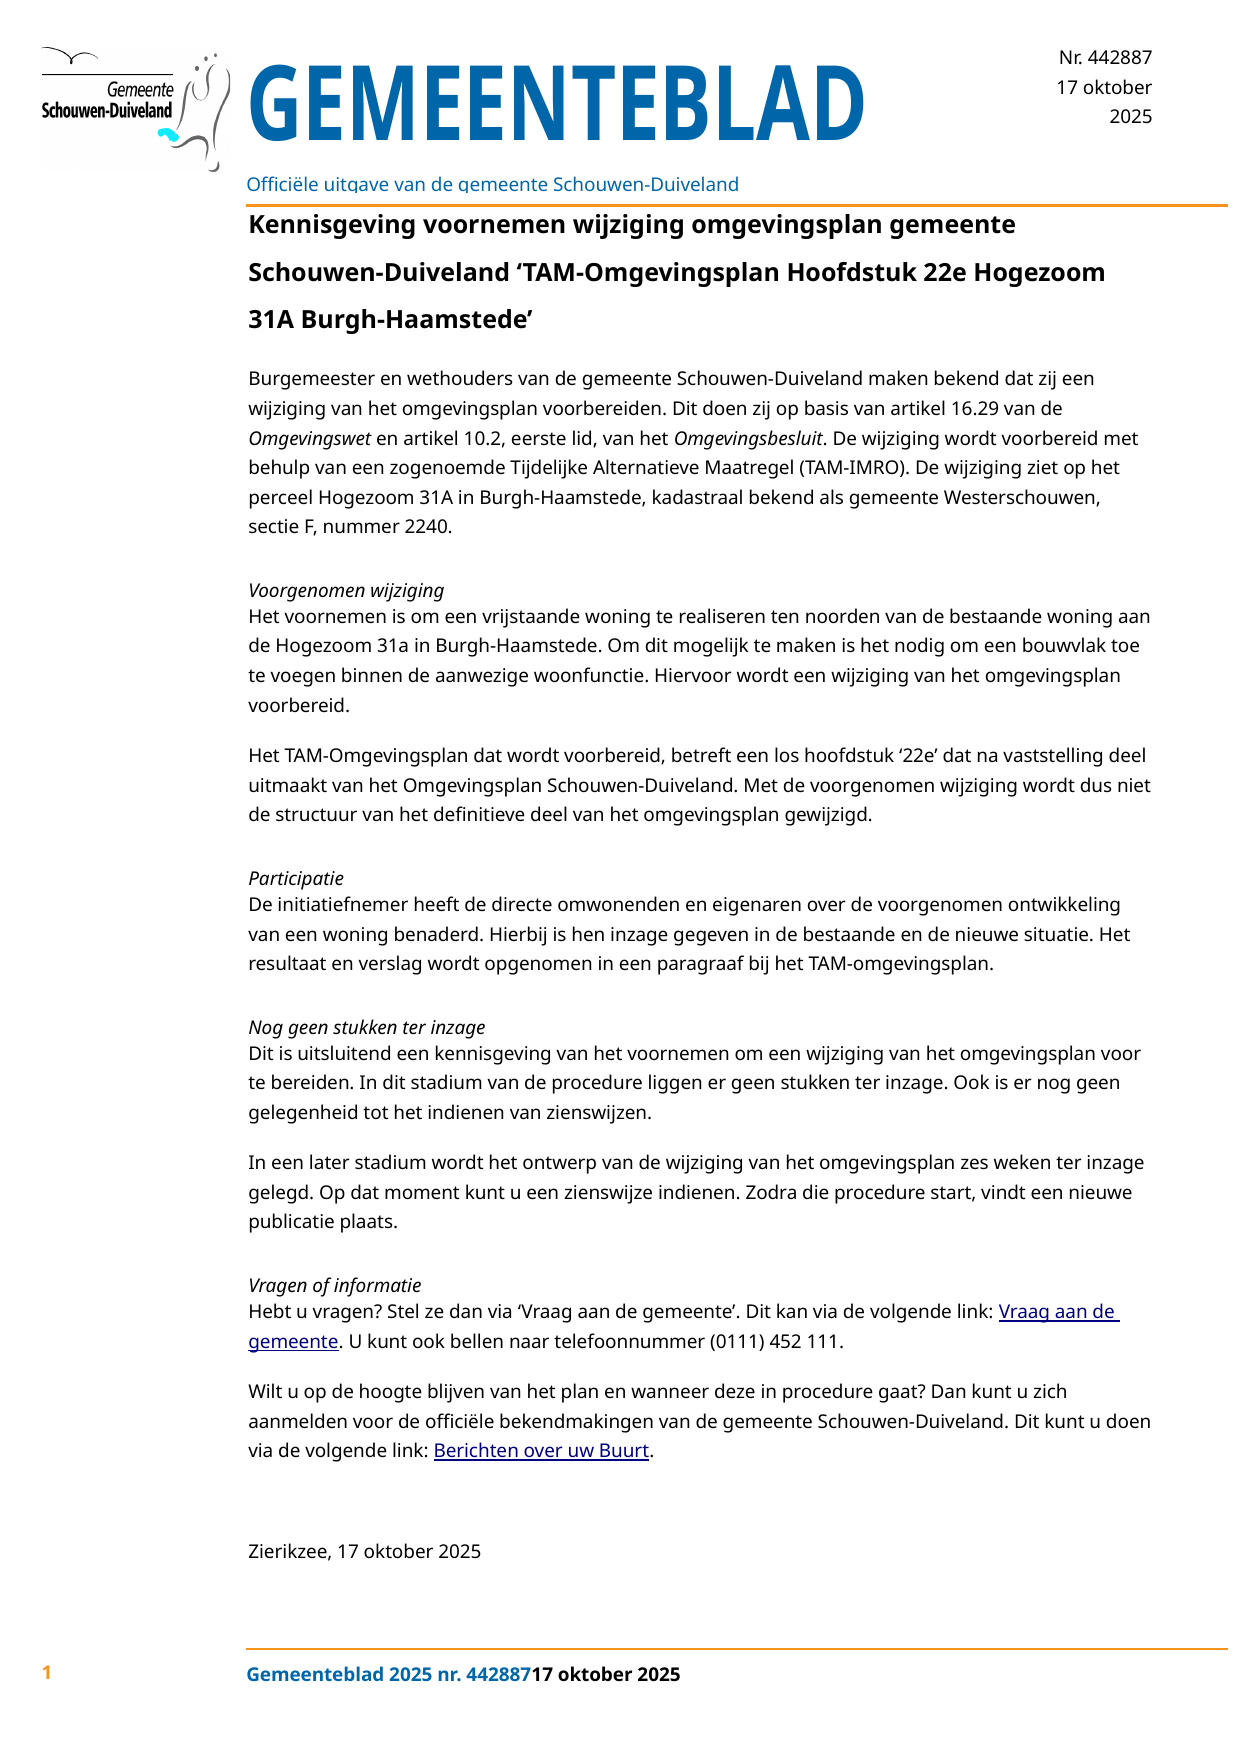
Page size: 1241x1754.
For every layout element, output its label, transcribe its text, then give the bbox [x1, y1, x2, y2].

text Zierikzee, 17 oktober 2025 [248, 1538, 1152, 1564]
text Het voornemen is om een vrijstaande woning te realiseren ten noorden van de bestaande woning aan de Hogezoom 31a in Burgh-Haamstede. Om dit mogelijk te maken is het nodig om een bouwvlak toe te voegen binnen de aanwezige woonfunctie. Hiervoor wordt een wijziging van het omgevingsplan voorbereid. [248, 603, 1152, 718]
picture [41, 47, 231, 172]
text Nog geen stukken ter inzage [248, 1014, 1152, 1040]
text Dit is uitsluitend een kennisgeving van het voornemen om een wijziging van het omgevingsplan voor te bereiden. In dit stadium van de procedure liggen er geen stukken ter inzage. Ook is er nog geen gelegenheid tot het indienen van zienswijzen. [248, 1040, 1152, 1125]
text Wilt u op de hoogte blijven van het plan en wanneer deze in procedure gaat? Dan kunt u zich aanmelden voor de officiële bekendmakingen van de gemeente Schouwen-Duiveland. Dit kunt u doen via de volgende link: Berichten over uw Buurt. [248, 1378, 1152, 1463]
text Het TAM-Omgevingsplan dat wordt voorbereid, betreft een los hoofdstuk ‘22e’ dat na vaststelling deel uitmaakt van het Omgevingsplan Schouwen-Duiveland. Met de voorgenomen wijziging wordt dus niet de structuur van het definitieve deel van het omgevingsplan gewijzigd. [248, 742, 1152, 827]
text Kennisgeving voornemen wijziging omgevingsplan gemeente Schouwen-Duiveland ‘TAM-Omgevingsplan Hoofdstuk 22e Hogezoom 31A Burgh-Haamstede’ [248, 207, 1152, 336]
text Participatie [248, 865, 1152, 891]
text Hebt u vragen? Stel ze dan via ‘Vraag aan de gemeente’. Dit kan via de volgende link: Vraag aan de gemeente. U kunt ook bellen naar telefoonnummer (0111) 452 111. [248, 1298, 1152, 1354]
text Vragen of informatie [248, 1273, 1152, 1298]
text In een later stadium wordt het ontwerp van de wijziging van het omgevingsplan zes weken ter inzage gelegd. Op dat moment kunt u een zienswijze indienen. Zodra die procedure start, vindt een nieuwe publicatie plaats. [248, 1149, 1152, 1234]
text Burgemeester en wethouders van de gemeente Schouwen-Duiveland maken bekend dat zij een wijziging van het omgevingsplan voorbereiden. Dit doen zij op basis van artikel 16.29 van de Omgevingswet en artikel 10.2, eerste lid, van het Omgevingsbesluit. De wijziging wordt voorbereid met behulp van een zogenoemde Tijdelijke Alternatieve Maatregel (TAM-IMRO). De wijziging ziet op het perceel Hogezoom 31A in Burgh-Haamstede, kadastraal bekend als gemeente Westerschouwen, sectie F, nummer 2240. [248, 366, 1152, 539]
text De initiatiefnemer heeft de directe omwonenden en eigenaren over de voorgenomen ontwikkeling van een woning benaderd. Hierbij is hen inzage gegeven in de bestaande en de nieuwe situatie. Het resultaat en verslag wordt opgenomen in een paragraaf bij het TAM-omgevingsplan. [248, 891, 1152, 976]
text Voorgenomen wijziging [248, 577, 1152, 603]
